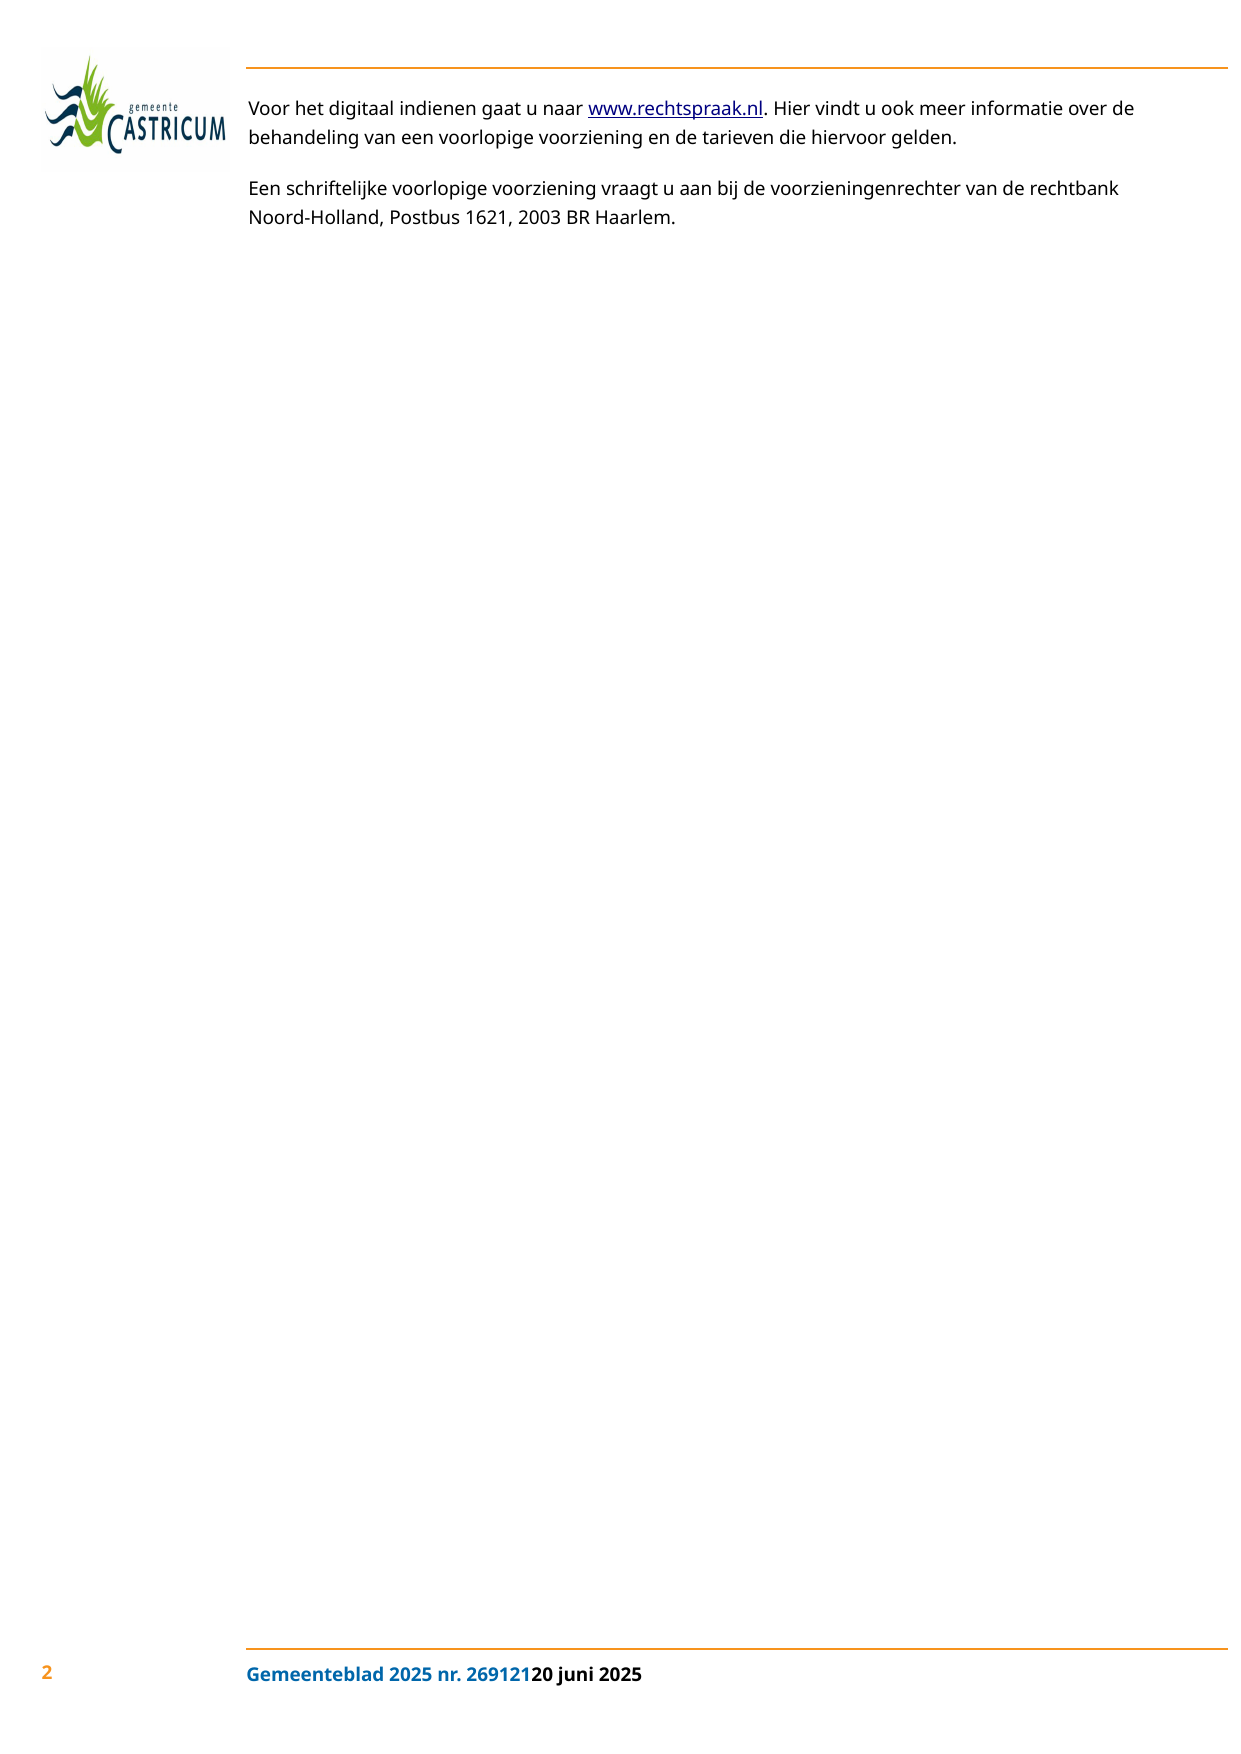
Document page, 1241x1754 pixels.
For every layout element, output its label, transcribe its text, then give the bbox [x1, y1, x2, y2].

text Voor het digitaal indienen gaat u naar www.rechtspraak.nl. Hier vindt u ook meer informatie over de behandeling van een voorlopige voorziening en de tarieven die hiervoor gelden. [248, 95, 1152, 150]
picture [41, 47, 231, 172]
text Een schriftelijke voorlopige voorziening vraagt u aan bij de voorzieningenrechter van de rechtbank Noord-Holland, Postbus 1621, 2003 BR Haarlem. [248, 175, 1152, 230]
